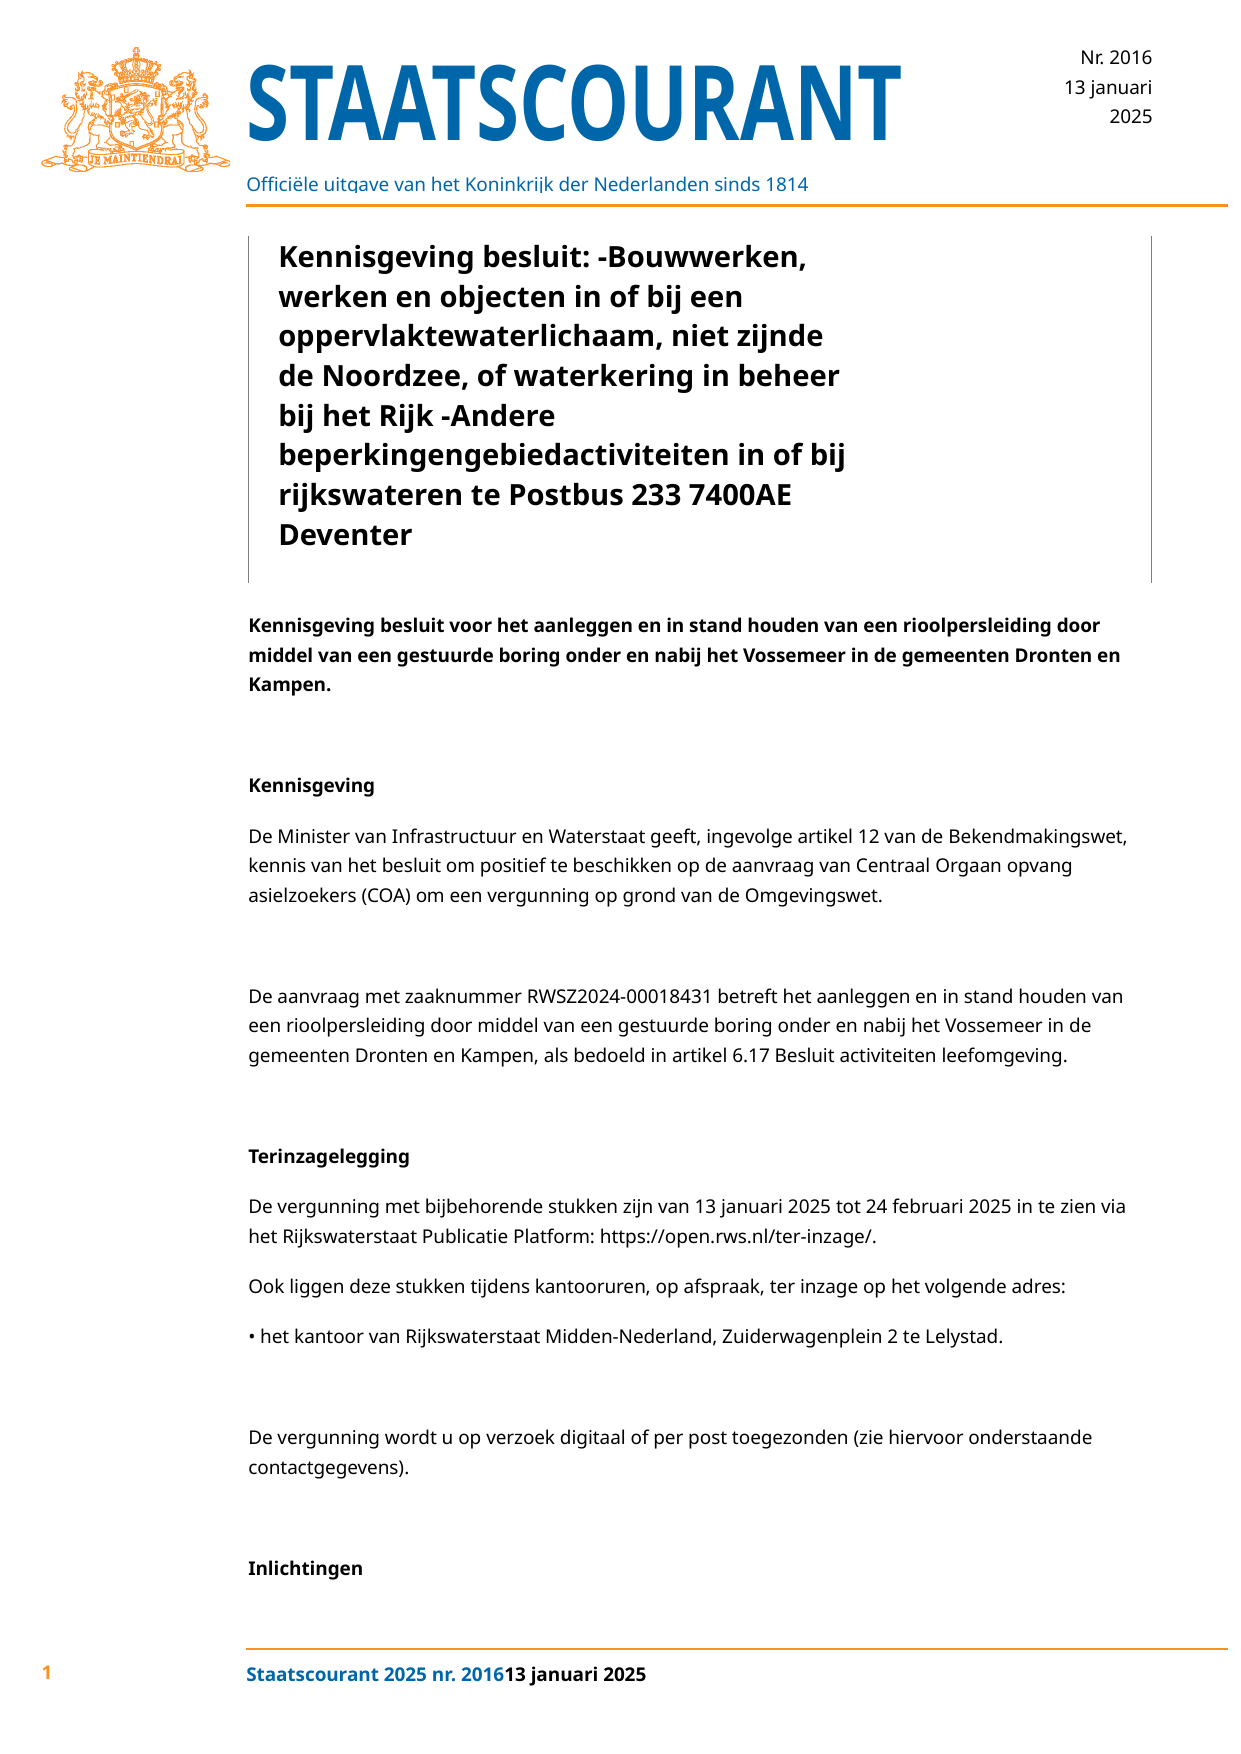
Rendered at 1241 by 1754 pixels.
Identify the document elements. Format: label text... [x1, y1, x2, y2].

text Inlichtingen [248, 1555, 1152, 1581]
text Kennisgeving [248, 772, 1152, 798]
table_header Kennisgeving besluit: -Bouwwerken, werken en objecten in of bij een oppervlaktewaterlichaam, niet zijnde de Noordzee, of waterkering in beheer bij het Rijk -Andere beperkingengebiedactiviteiten in of bij rijkswateren te Postbus 233 7400AE Deventer [249, 236, 850, 583]
text De Minister van Infrastructuur en Waterstaat geeft, ingevolge artikel 12 van de Bekendmakingswet, kennis van het besluit om positief te beschikken op de aanvraag van Centraal Orgaan opvang asielzoekers (COA) om een vergunning op grond van de Omgevingswet. [248, 823, 1152, 908]
text De aanvraag met zaaknummer RWSZ2024-00018431 betreft het aanleggen en in stand houden van een rioolpersleiding door middel van een gestuurde boring onder en nabij het Vossemeer in de gemeenten Dronten en Kampen, als bedoeld in artikel 6.17 Besluit activiteiten leefomgeving. [248, 983, 1152, 1068]
picture [41, 47, 231, 172]
text Ook liggen deze stukken tijdens kantooruren, op afspraak, ter inzage op het volgende adres: [248, 1273, 1152, 1299]
table_header [1090, 236, 1151, 413]
table_header [850, 236, 912, 413]
text De vergunning met bijbehorende stukken zijn van 13 januari 2025 tot 24 februari 2025 in te zien via het Rijkswaterstaat Publicatie Platform: https://open.rws.nl/ter-inzage/. [248, 1193, 1152, 1248]
text De vergunning wordt u op verzoek digitaal of per post toegezonden (zie hiervoor onderstaande contactgegevens). [248, 1424, 1152, 1480]
picture [912, 236, 1090, 414]
text • het kantoor van Rijkswaterstaat Midden-Nederland, Zuiderwagenplein 2 te Lelystad. [248, 1324, 1152, 1349]
text Terinzagelegging [248, 1143, 1152, 1168]
text Kennisgeving besluit voor het aanleggen en in stand houden van een rioolpersleiding door middel van een gestuurde boring onder en nabij het Vossemeer in de gemeenten Dronten en Kampen. [248, 612, 1152, 697]
table_header [850, 414, 1151, 583]
